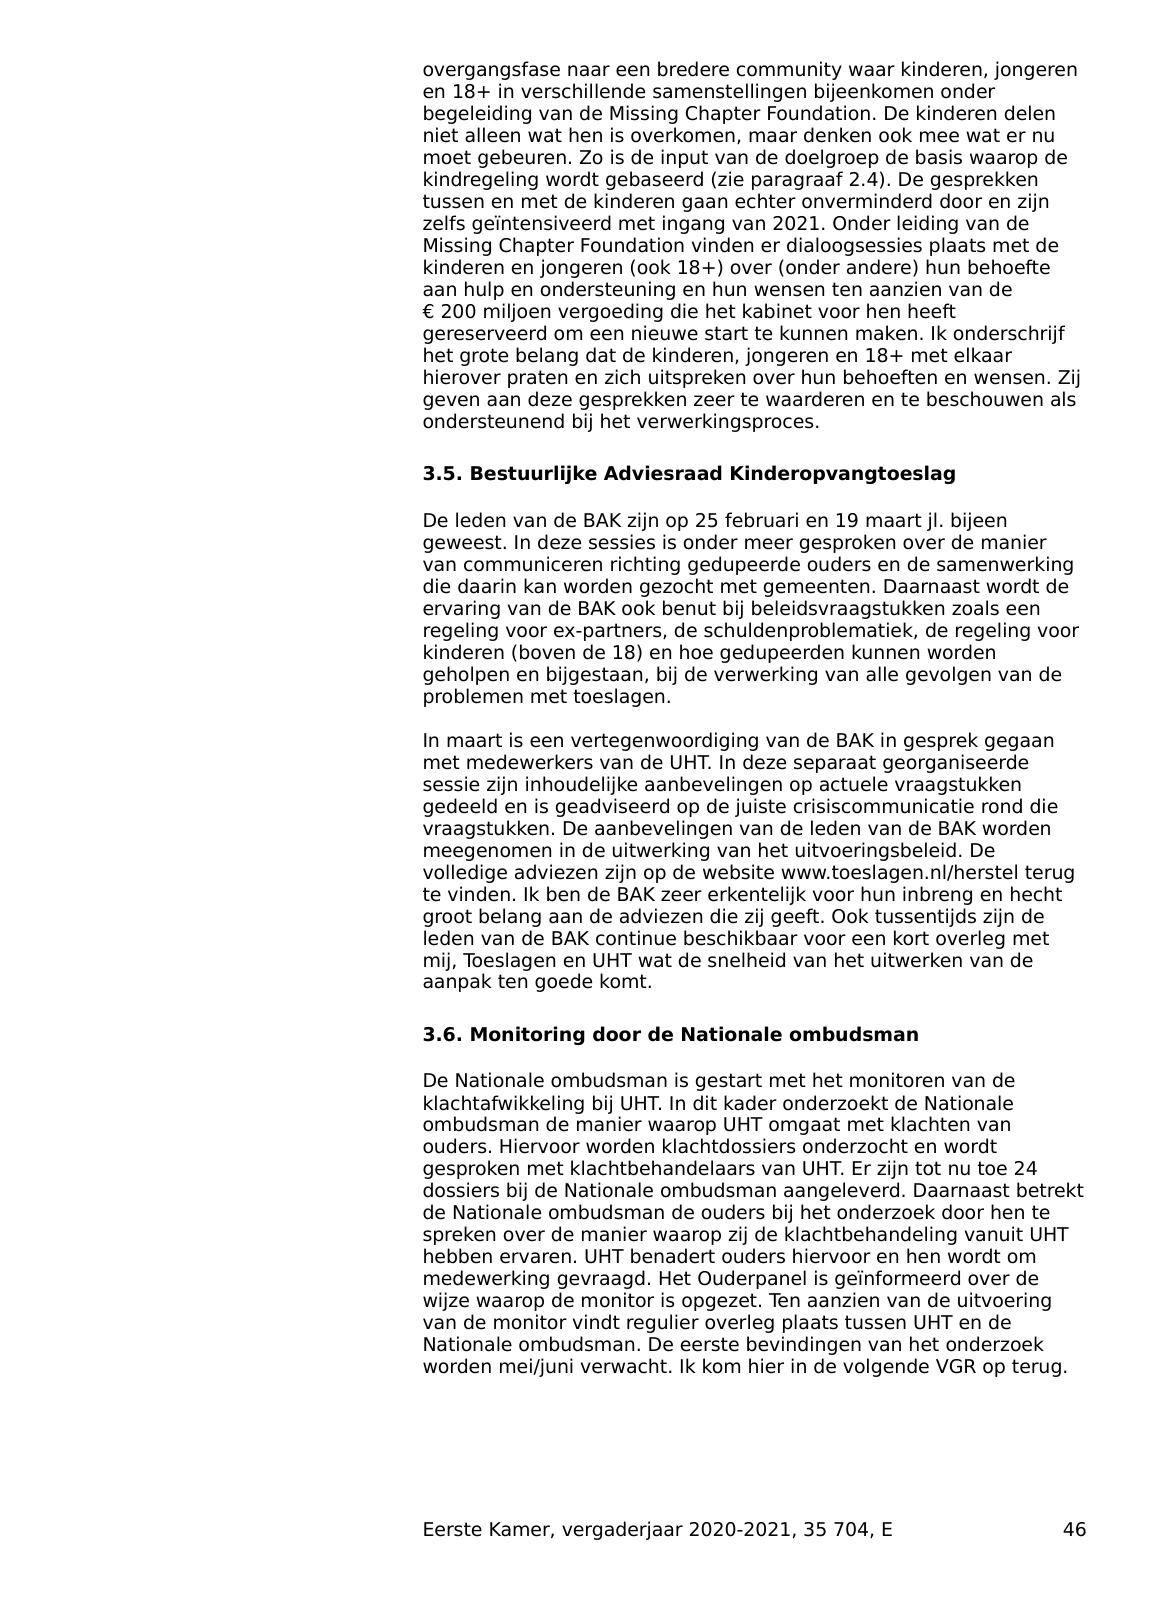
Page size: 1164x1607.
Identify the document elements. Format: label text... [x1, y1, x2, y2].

text In maart is een vertegenwoordiging van de BAK in gesprek gegaan met medewerkers van de UHT. In deze separaat georganiseerde sessie zijn inhoudelijke aanbevelingen op actuele vraagstukken gedeeld en is geadviseerd op de juiste crisiscommunicatie rond die vraagstukken. De aanbevelingen van de leden van de BAK worden meegenomen in de uitwerking van het uitvoeringsbeleid. De volledige adviezen zijn op de website www.toeslagen.nl/herstel terug te vinden. Ik ben de BAK zeer erkentelijk voor hun inbreng en hecht groot belang aan de adviezen die zij geeft. Ook tussentijds zijn de leden van de BAK continue beschikbaar voor een kort overleg met mij, Toeslagen en UHT wat de snelheid van het uitwerken van de aanpak ten goede komt. [422, 730, 1087, 993]
subtitle 3.6. Monitoring door de Nationale ombudsman [422, 1023, 1087, 1045]
text overgangsfase naar een bredere community waar kinderen, jongeren en 18+ in verschillende samenstellingen bijeenkomen onder begeleiding van de Missing Chapter Foundation. De kinderen delen niet alleen wat hen is overkomen, maar denken ook mee wat er nu moet gebeuren. Zo is de input van de doelgroep de basis waarop de kindregeling wordt gebaseerd (zie paragraaf 2.4). De gesprekken tussen en met de kinderen gaan echter onverminderd door en zijn zelfs geïntensiveerd met ingang van 2021. Onder leiding van de Missing Chapter Foundation vinden er dialoogsessies plaats met de kinderen en jongeren (ook 18+) over (onder andere) hun behoefte aan hulp en ondersteuning en hun wensen ten aanzien van de € 200 miljoen vergoeding die het kabinet voor hen heeft gereserveerd om een nieuwe start te kunnen maken. Ik onderschrijf het grote belang dat de kinderen, jongeren en 18+ met elkaar hierover praten en zich uitspreken over hun behoeften en wensen. Zij geven aan deze gesprekken zeer te waarderen en te beschouwen als ondersteunend bij het verwerkingsproces. [422, 59, 1087, 433]
text De leden van de BAK zijn op 25 februari en 19 maart jl. bijeen geweest. In deze sessies is onder meer gesproken over de manier van communiceren richting gedupeerde ouders en de samenwerking die daarin kan worden gezocht met gemeenten. Daarnaast wordt de ervaring van de BAK ook benut bij beleidsvraagstukken zoals een regeling voor ex-partners, de schuldenproblematiek, de regeling voor kinderen (boven de 18) en hoe gedupeerden kunnen worden geholpen en bijgestaan, bij de verwerking van alle gevolgen van de problemen met toeslagen. [422, 510, 1087, 707]
subtitle 3.5. Bestuurlijke Adviesraad Kinderopvangtoeslag [422, 463, 1087, 485]
text De Nationale ombudsman is gestart met het monitoren van de klachtafwikkeling bij UHT. In dit kader onderzoekt de Nationale ombudsman de manier waarop UHT omgaat met klachten van ouders. Hiervoor worden klachtdossiers onderzocht en wordt gesproken met klachtbehandelaars van UHT. Er zijn tot nu toe 24 dossiers bij de Nationale ombudsman aangeleverd. Daarnaast betrekt de Nationale ombudsman de ouders bij het onderzoek door hen te spreken over de manier waarop zij de klachtbehandeling vanuit UHT hebben ervaren. UHT benadert ouders hiervoor en hen wordt om medewerking gevraagd. Het Ouderpanel is geïnformeerd over de wijze waarop de monitor is opgezet. Ten aanzien van de uitvoering van de monitor vindt regulier overleg plaats tussen UHT en de Nationale ombudsman. De eerste bevindingen van het onderzoek worden mei/juni verwacht. Ik kom hier in de volgende VGR op terug. [422, 1070, 1087, 1378]
